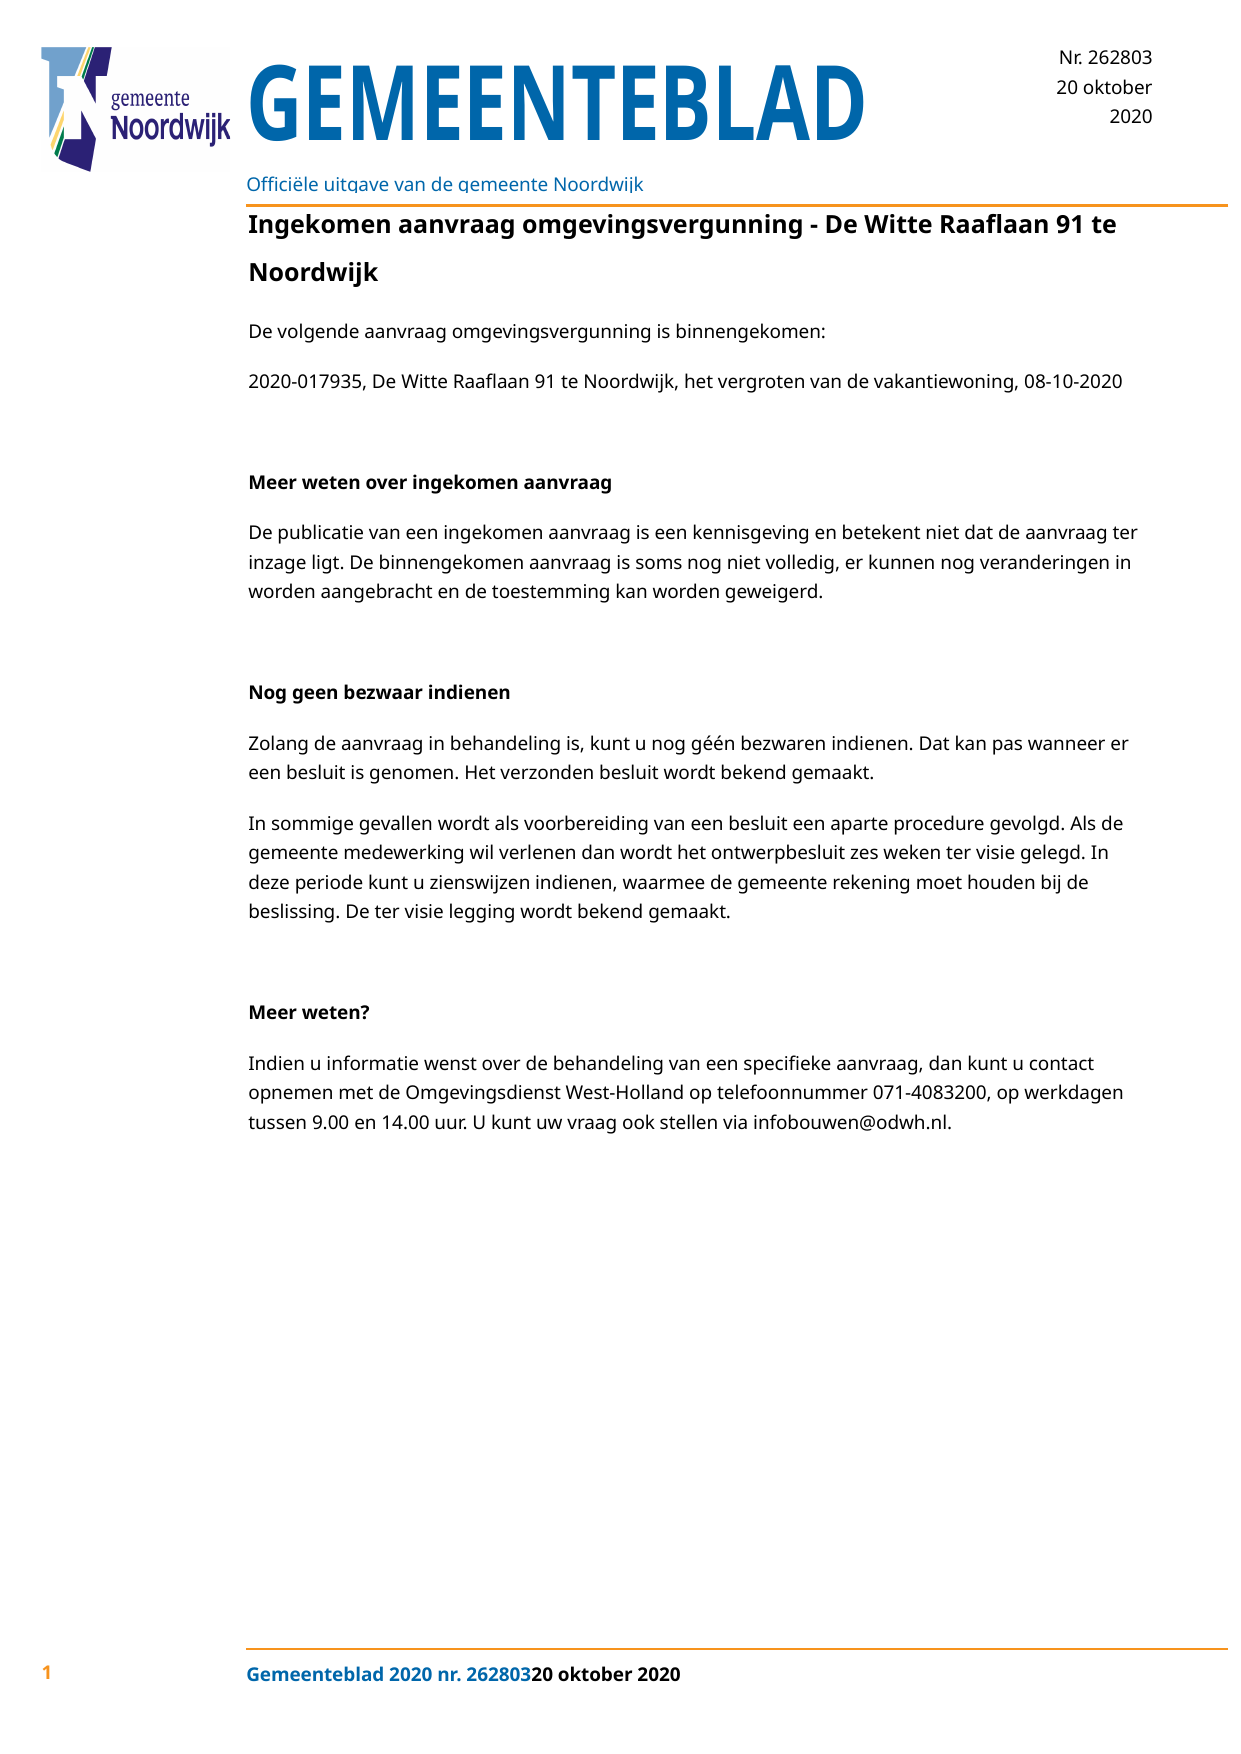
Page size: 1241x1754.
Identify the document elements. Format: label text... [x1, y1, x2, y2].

text 2020-017935, De Witte Raaflaan 91 te Noordwijk, het vergroten van de vakantiewoning, 08-10-2020 [248, 368, 1152, 394]
text De publicatie van een ingekomen aanvraag is een kennisgeving en betekent niet dat de aanvraag ter inzage ligt. De binnengekomen aanvraag is soms nog niet volledig, er kunnen nog veranderingen in worden aangebracht en de toestemming kan worden geweigerd. [248, 519, 1152, 604]
text Zolang de aanvraag in behandeling is, kunt u nog géén bezwaren indienen. Dat kan pas wanneer er een besluit is genomen. Het verzonden besluit wordt bekend gemaakt. [248, 730, 1152, 785]
text Indien u informatie wenst over de behandeling van een specifieke aanvraag, dan kunt u contact opnemen met de Omgevingsdienst West-Holland op telefoonnummer 071-4083200, op werkdagen tussen 9.00 en 14.00 uur. U kunt uw vraag ook stellen via infobouwen@odwh.nl. [248, 1050, 1152, 1135]
text Ingekomen aanvraag omgevingsvergunning - De Witte Raaflaan 91 te Noordwijk [248, 207, 1152, 288]
text Meer weten? [248, 999, 1152, 1025]
picture [41, 47, 231, 172]
text Nog geen bezwaar indienen [248, 679, 1152, 705]
text In sommige gevallen wordt als voorbereiding van een besluit een aparte procedure gevolgd. Als de gemeente medewerking wil verlenen dan wordt het ontwerpbesluit zes weken ter visie gelegd. In deze periode kunt u zienswijzen indienen, waarmee de gemeente rekening moet houden bij de beslissing. De ter visie legging wordt bekend gemaakt. [248, 810, 1152, 924]
text De volgende aanvraag omgevingsvergunning is binnengekomen: [248, 318, 1152, 344]
text Meer weten over ingekomen aanvraag [248, 469, 1152, 495]
